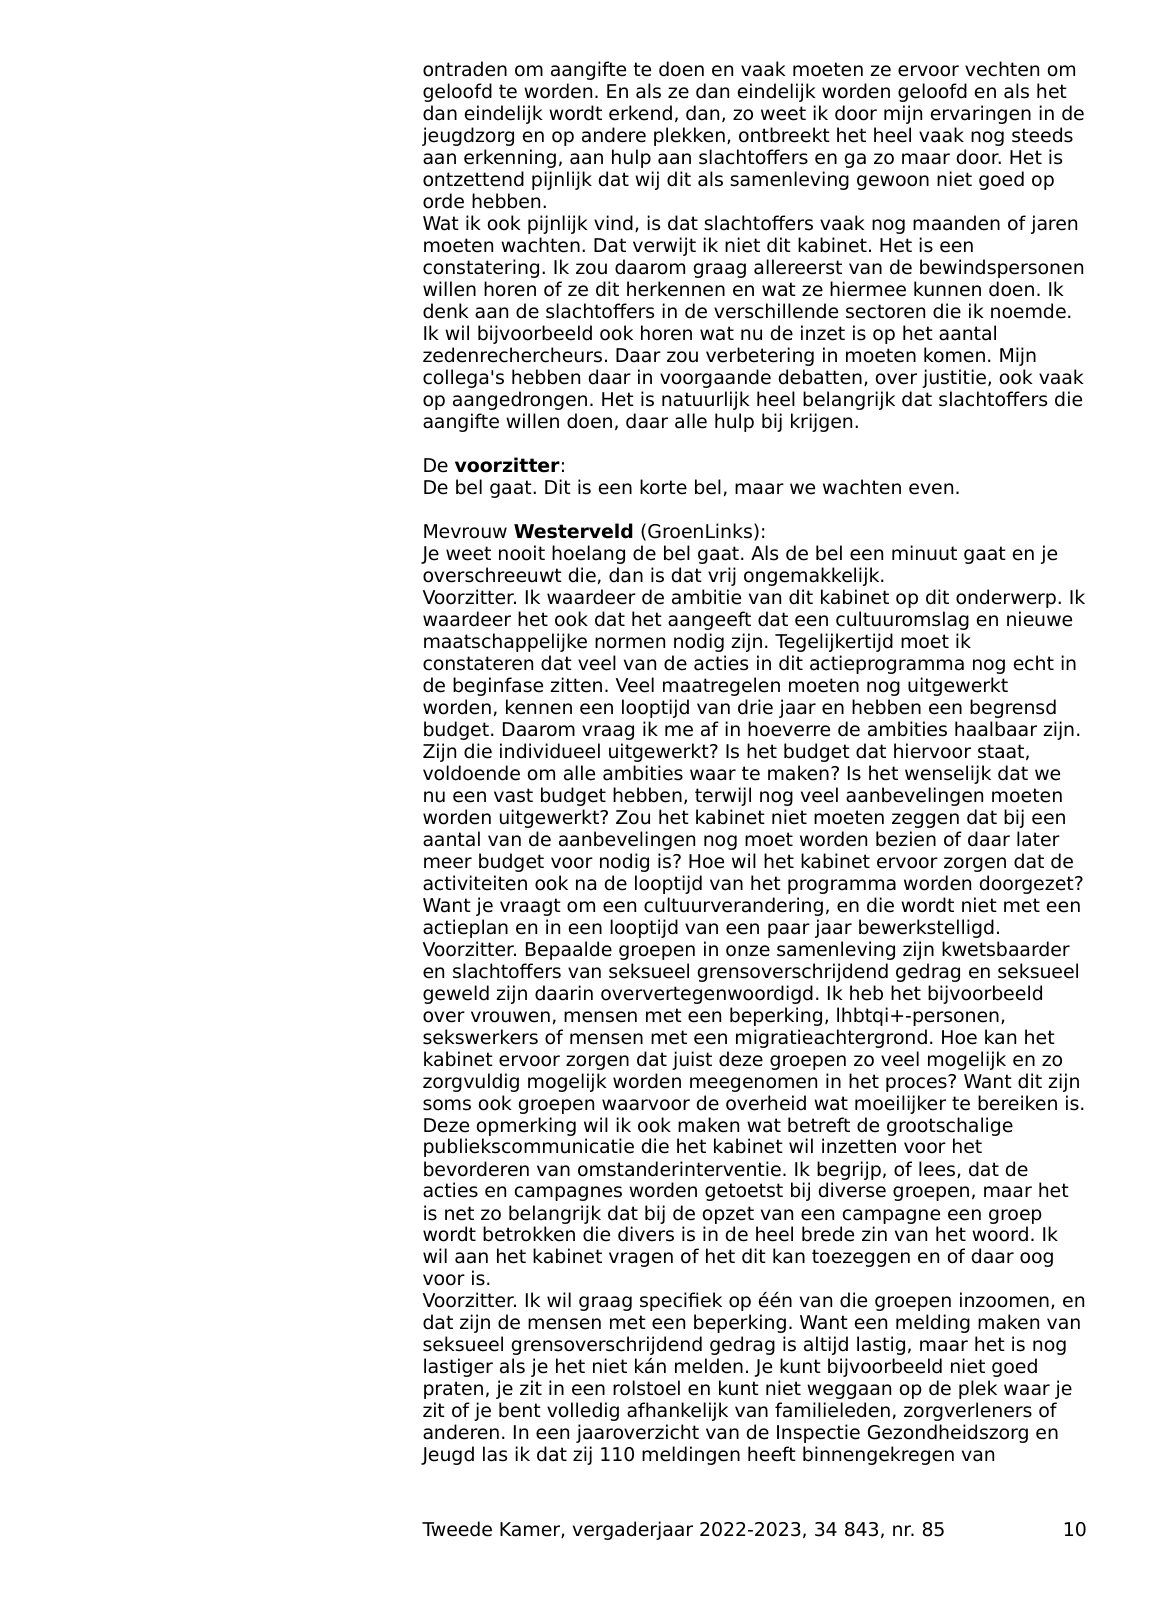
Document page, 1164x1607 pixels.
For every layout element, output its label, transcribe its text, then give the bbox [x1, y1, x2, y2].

text Je weet nooit hoelang de bel gaat. Als de bel een minuut gaat en je overschreeuwt die, dan is dat vrij ongemakkelijk. [422, 543, 1087, 587]
text ontraden om aangifte te doen en vaak moeten ze ervoor vechten om geloofd te worden. En als ze dan eindelijk worden geloofd en als het dan eindelijk wordt erkend, dan, zo weet ik door mijn ervaringen in de jeugdzorg en op andere plekken, ontbreekt het heel vaak nog steeds aan erkenning, aan hulp aan slachtoffers en ga zo maar door. Het is ontzettend pijnlijk dat wij dit als samenleving gewoon niet goed op orde hebben. [422, 59, 1087, 213]
text Voorzitter. Ik wil graag specifiek op één van die groepen inzoomen, en dat zijn de mensen met een beperking. Want een melding maken van seksueel grensoverschrijdend gedrag is altijd lastig, maar het is nog lastiger als je het niet kán melden. Je kunt bijvoorbeeld niet goed praten, je zit in een rolstoel en kunt niet weggaan op de plek waar je zit of je bent volledig afhankelijk van familieleden, zorgverleners of anderen. In een jaaroverzicht van de Inspectie Gezondheidszorg en Jeugd las ik dat zij 110 meldingen heeft binnengekregen van [422, 1290, 1087, 1466]
text Voorzitter. Ik waardeer de ambitie van dit kabinet op dit onderwerp. Ik waardeer het ook dat het aangeeft dat een cultuuromslag en nieuwe maatschappelijke normen nodig zijn. Tegelijkertijd moet ik constateren dat veel van de acties in dit actieprogramma nog echt in de beginfase zitten. Veel maatregelen moeten nog uitgewerkt worden, kennen een looptijd van drie jaar en hebben een begrensd budget. Daarom vraag ik me af in hoeverre de ambities haalbaar zijn. Zijn die individueel uitgewerkt? Is het budget dat hiervoor staat, voldoende om alle ambities waar te maken? Is het wenselijk dat we nu een vast budget hebben, terwijl nog veel aanbevelingen moeten worden uitgewerkt? Zou het kabinet niet moeten zeggen dat bij een aantal van de aanbevelingen nog moet worden bezien of daar later meer budget voor nodig is? Hoe wil het kabinet ervoor zorgen dat de activiteiten ook na de looptijd van het programma worden doorgezet? Want je vraagt om een cultuurverandering, en die wordt niet met een actieplan en in een looptijd van een paar jaar bewerkstelligd. [422, 587, 1087, 939]
text De bel gaat. Dit is een korte bel, maar we wachten even. [422, 477, 1087, 499]
text Wat ik ook pijnlijk vind, is dat slachtoffers vaak nog maanden of jaren moeten wachten. Dat verwijt ik niet dit kabinet. Het is een constatering. Ik zou daarom graag allereerst van de bewindspersonen willen horen of ze dit herkennen en wat ze hiermee kunnen doen. Ik denk aan de slachtoffers in de verschillende sectoren die ik noemde. Ik wil bijvoorbeeld ook horen wat nu de inzet is op het aantal zedenrechercheurs. Daar zou verbetering in moeten komen. Mijn collega's hebben daar in voorgaande debatten, over justitie, ook vaak op aangedrongen. Het is natuurlijk heel belangrijk dat slachtoffers die aangifte willen doen, daar alle hulp bij krijgen. [422, 213, 1087, 433]
text Voorzitter. Bepaalde groepen in onze samenleving zijn kwetsbaarder en slachtoffers van seksueel grensoverschrijdend gedrag en seksueel geweld zijn daarin oververtegenwoordigd. Ik heb het bijvoorbeeld over vrouwen, mensen met een beperking, lhbtqi+-personen, sekswerkers of mensen met een migratieachtergrond. Hoe kan het kabinet ervoor zorgen dat juist deze groepen zo veel mogelijk en zo zorgvuldig mogelijk worden meegenomen in het proces? Want dit zijn soms ook groepen waarvoor de overheid wat moeilijker te bereiken is. Deze opmerking wil ik ook maken wat betreft de grootschalige publiekscommunicatie die het kabinet wil inzetten voor het bevorderen van omstanderinterventie. Ik begrijp, of lees, dat de acties en campagnes worden getoetst bij diverse groepen, maar het is net zo belangrijk dat bij de opzet van een campagne een groep wordt betrokken die divers is in de heel brede zin van het woord. Ik wil aan het kabinet vragen of het dit kan toezeggen en of daar oog voor is. [422, 939, 1087, 1290]
text Mevrouw Westerveld (GroenLinks): [422, 521, 1087, 543]
text De voorzitter: [422, 455, 1087, 477]
